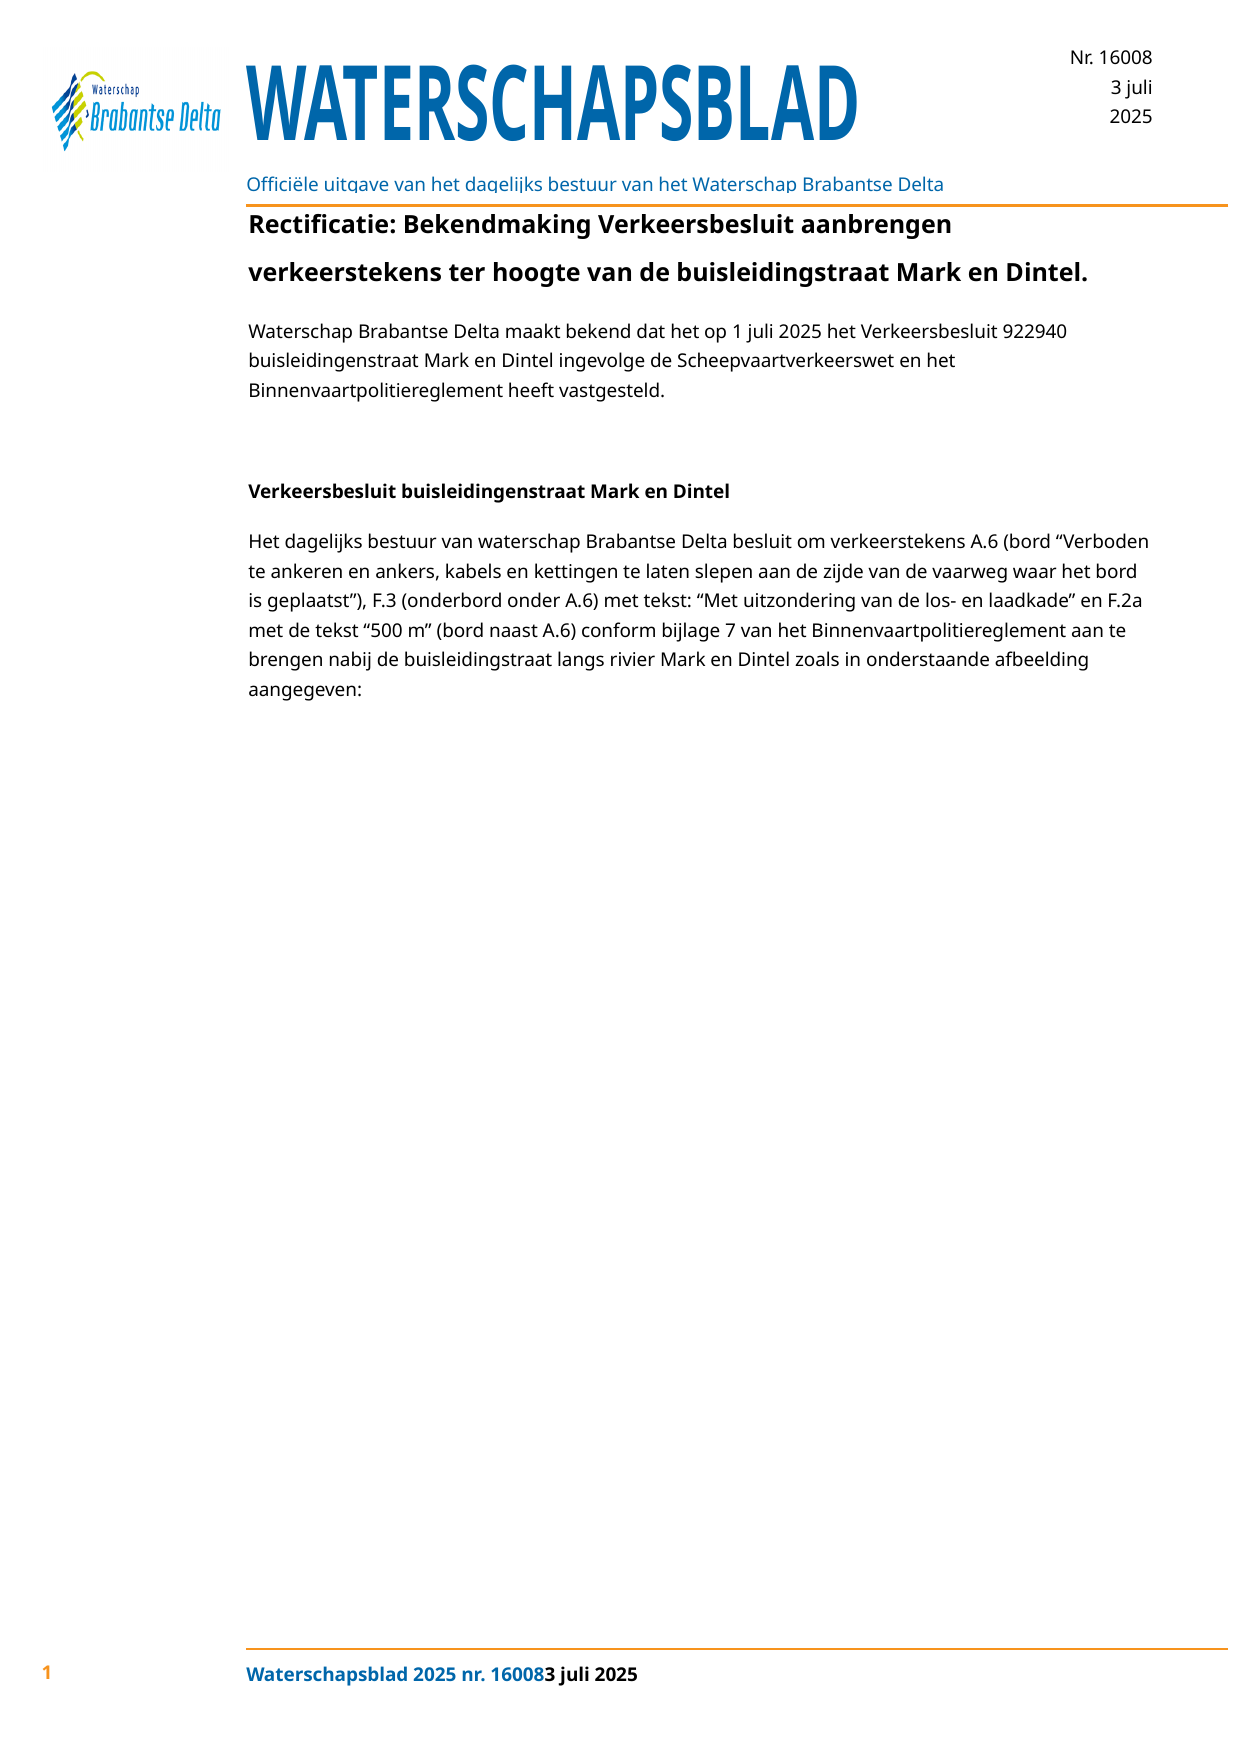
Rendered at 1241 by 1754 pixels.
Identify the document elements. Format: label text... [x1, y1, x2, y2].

text Het dagelijks bestuur van waterschap Brabantse Delta besluit om verkeerstekens A.6 (bord “Verboden te ankeren en ankers, kabels en kettingen te laten slepen aan de zijde van de vaarweg waar het bord is geplaatst”), F.3 (onderbord onder A.6) met tekst: “Met uitzondering van de los- en laadkade” en F.2a met de tekst “500 m” (bord naast A.6) conform bijlage 7 van het Binnenvaartpolitiereglement aan te brengen nabij de buisleidingstraat langs rivier Mark en Dintel zoals in onderstaande afbeelding aangegeven: [248, 528, 1152, 702]
text Verkeersbesluit buisleidingenstraat Mark en Dintel [248, 478, 1152, 504]
text Rectificatie: Bekendmaking Verkeersbesluit aanbrengen verkeerstekens ter hoogte van de buisleidingstraat Mark en Dintel. [248, 207, 1152, 288]
picture [41, 47, 231, 172]
text Waterschap Brabantse Delta maakt bekend dat het op 1 juli 2025 het Verkeersbesluit 922940 buisleidingenstraat Mark en Dintel ingevolge de Scheepvaartverkeerswet en het Binnenvaartpolitiereglement heeft vastgesteld. [248, 318, 1152, 403]
